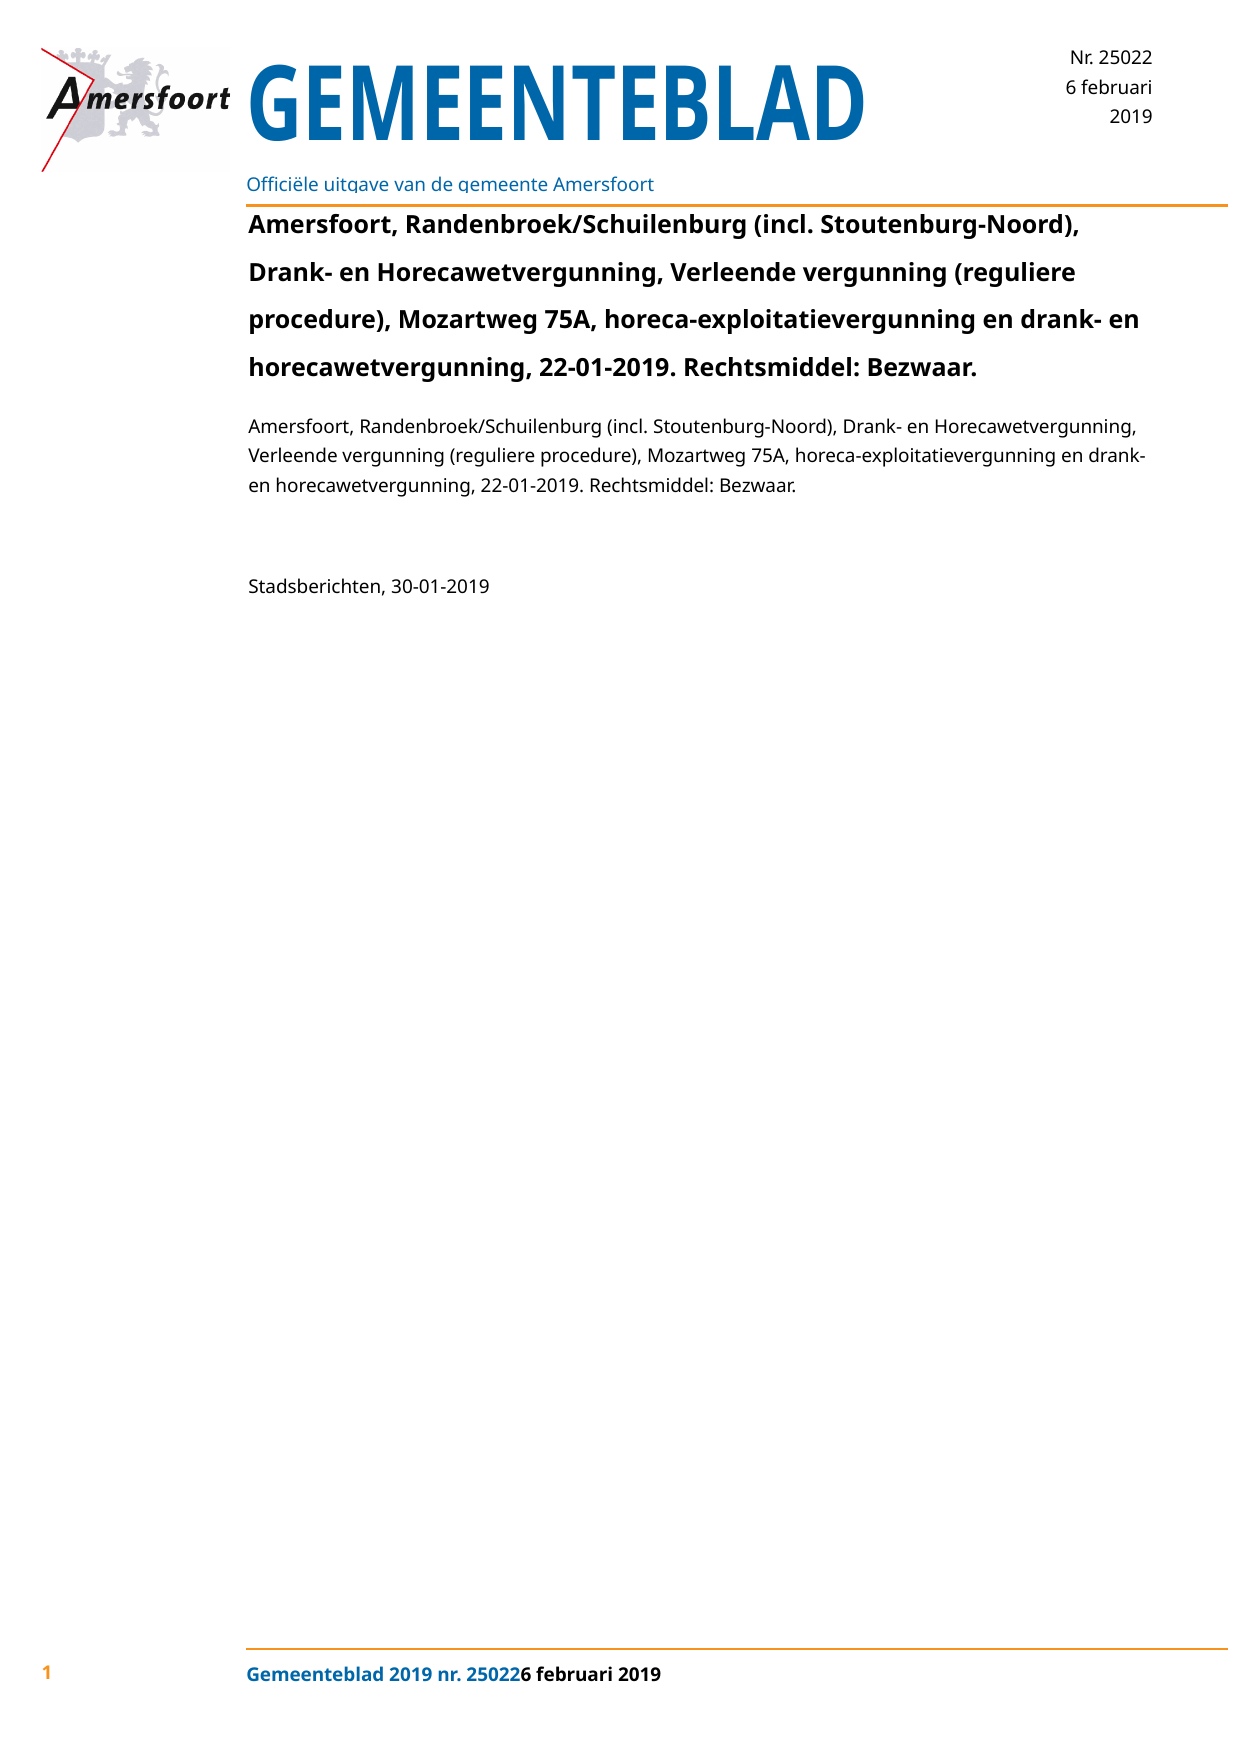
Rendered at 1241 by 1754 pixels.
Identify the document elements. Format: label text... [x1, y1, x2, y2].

text Stadsberichten, 30-01-2019 [248, 573, 1152, 599]
text Amersfoort, Randenbroek/Schuilenburg (incl. Stoutenburg-Noord), Drank- en Horecawetvergunning, Verleende vergunning (reguliere procedure), Mozartweg 75A, horeca-exploitatievergunning en drank- en horecawetvergunning, 22-01-2019. Rechtsmiddel: Bezwaar. [248, 207, 1152, 384]
text Amersfoort, Randenbroek/Schuilenburg (incl. Stoutenburg-Noord), Drank- en Horecawetvergunning, Verleende vergunning (reguliere procedure), Mozartweg 75A, horeca-exploitatievergunning en drank- en horecawetvergunning, 22-01-2019. Rechtsmiddel: Bezwaar. [248, 413, 1152, 498]
picture [41, 47, 231, 172]
